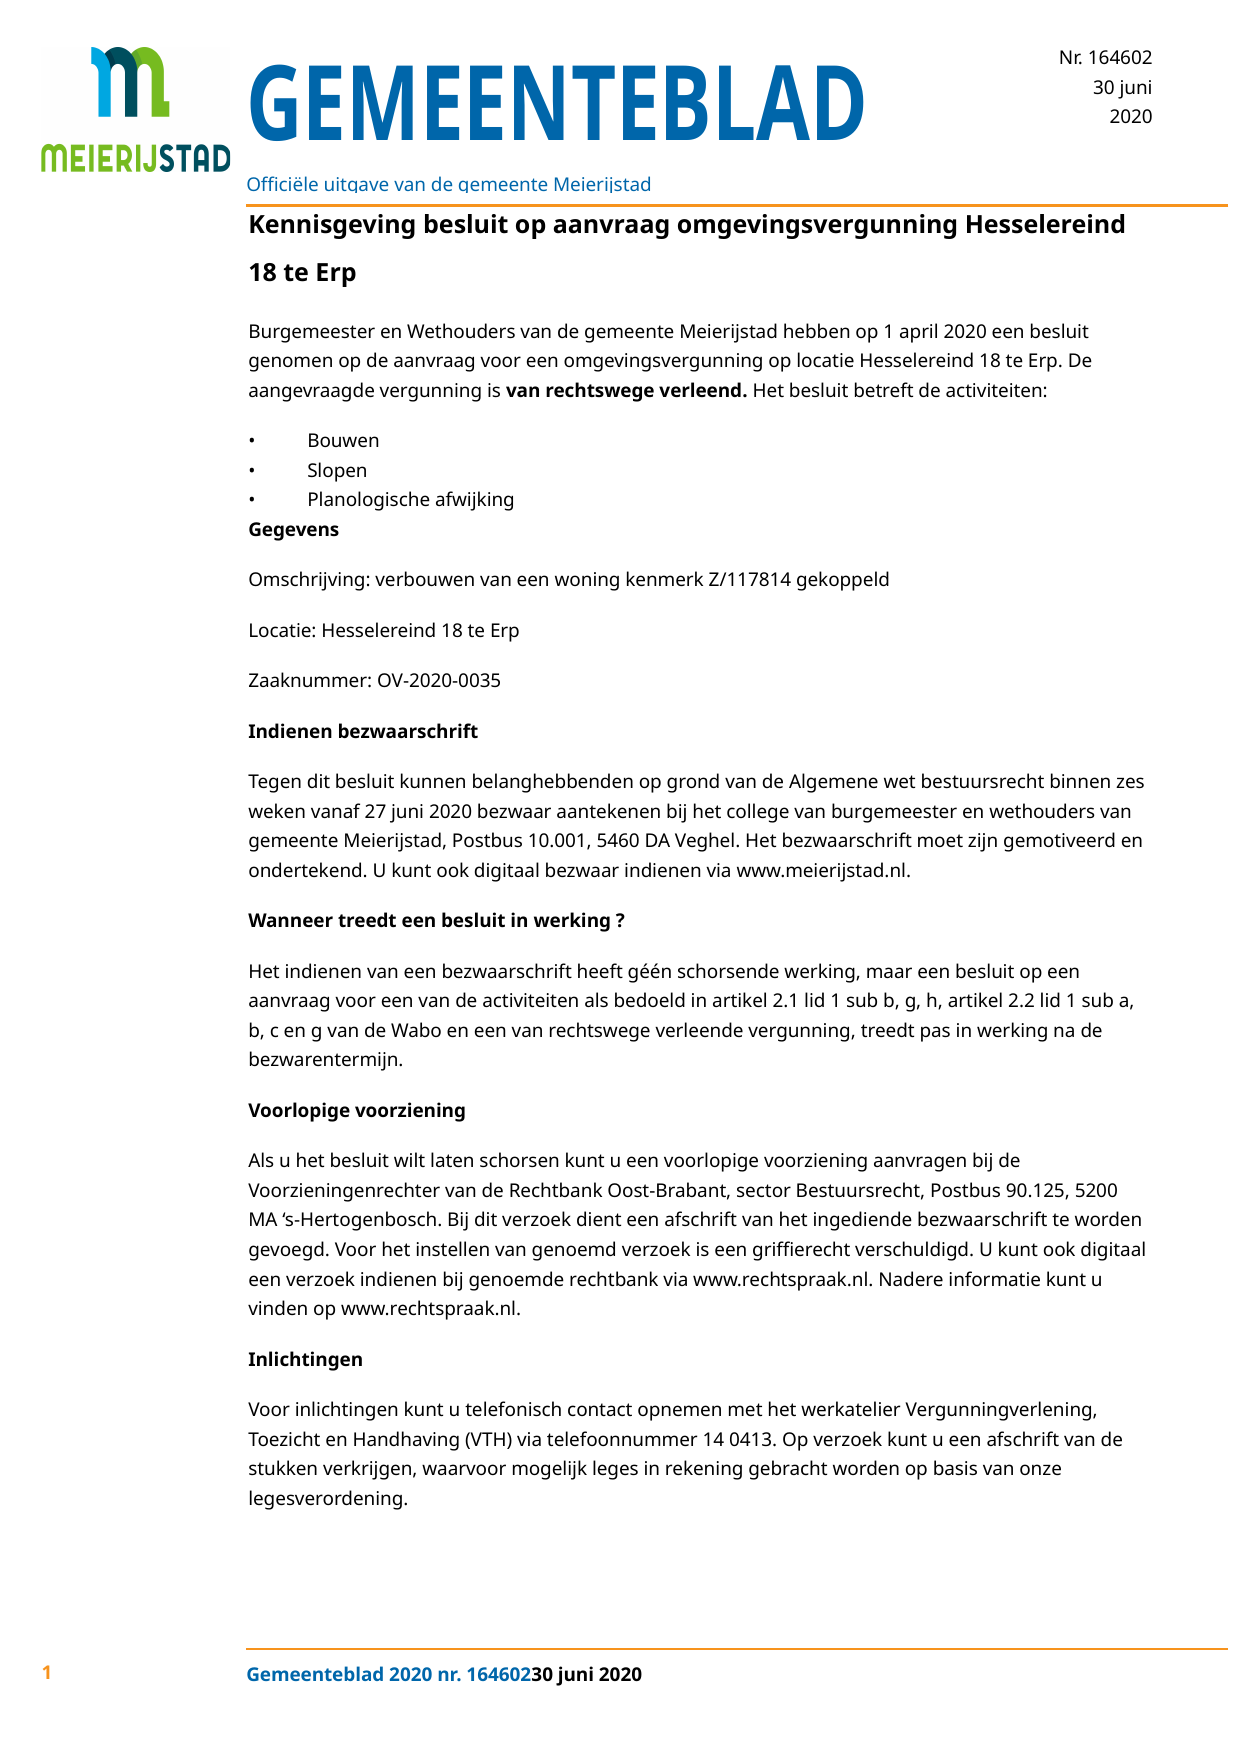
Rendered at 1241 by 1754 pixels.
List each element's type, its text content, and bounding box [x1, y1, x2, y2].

text Kennisgeving besluit op aanvraag omgevingsvergunning Hesselereind 18 te Erp [248, 207, 1152, 288]
text Tegen dit besluit kunnen belanghebbenden op grond van de Algemene wet bestuursrecht binnen zes weken vanaf 27 juni 2020 bezwaar aantekenen bij het college van burgemeester en wethouders van gemeente Meierijstad, Postbus 10.001, 5460 DA Veghel. Het bezwaarschrift moet zijn gemotiveerd en ondertekend. U kunt ook digitaal bezwaar indienen via www.meierijstad.nl. [248, 768, 1152, 883]
text Voorlopige voorziening [248, 1097, 1152, 1123]
text Indienen bezwaarschrift [248, 718, 1152, 744]
text Omschrijving: verbouwen van een woning kenmerk Z/117814 gekoppeld [248, 567, 1152, 592]
text Voor inlichtingen kunt u telefonisch contact opnemen met het werkatelier Vergunningverlening, Toezicht en Handhaving (VTH) via telefoonnummer 14 0413. Op verzoek kunt u een afschrift van de stukken verkrijgen, waarvoor mogelijk leges in rekening gebracht worden op basis van onze legesverordening. [248, 1396, 1152, 1511]
list Slopen [248, 457, 1152, 483]
text Zaaknummer: OV-2020-0035 [248, 667, 1152, 693]
text Het indienen van een bezwaarschrift heeft géén schorsende werking, maar een besluit op een aanvraag voor een van de activiteiten als bedoeld in artikel 2.1 lid 1 sub b, g, h, artikel 2.2 lid 1 sub a, b, c en g van de Wabo en een van rechtswege verleende vergunning, treedt pas in werking na de bezwarentermijn. [248, 958, 1152, 1072]
text Burgemeester en Wethouders van de gemeente Meierijstad hebben op 1 april 2020 een besluit genomen op de aanvraag voor een omgevingsvergunning op locatie Hesselereind 18 te Erp. De aangevraagde vergunning is van rechtswege verleend. Het besluit betreft de activiteiten: [248, 318, 1152, 403]
picture [41, 47, 231, 172]
text Inlichtingen [248, 1346, 1152, 1372]
text Wanneer treedt een besluit in werking ? [248, 907, 1152, 933]
text Locatie: Hesselereind 18 te Erp [248, 617, 1152, 643]
list Bouwen [248, 427, 1152, 453]
text Gegevens [248, 516, 1152, 542]
text Als u het besluit wilt laten schorsen kunt u een voorlopige voorziening aanvragen bij de Voorzieningenrechter van de Rechtbank Oost-Brabant, sector Bestuursrecht, Postbus 90.125, 5200 MA ‘s-Hertogenbosch. Bij dit verzoek dient een afschrift van het ingediende bezwaarschrift te worden gevoegd. Voor het instellen van genoemd verzoek is een griffierecht verschuldigd. U kunt ook digitaal een verzoek indienen bij genoemde rechtbank via www.rechtspraak.nl. Nadere informatie kunt u vinden op www.rechtspraak.nl. [248, 1147, 1152, 1321]
list Planologische afwijking [248, 487, 1152, 512]
